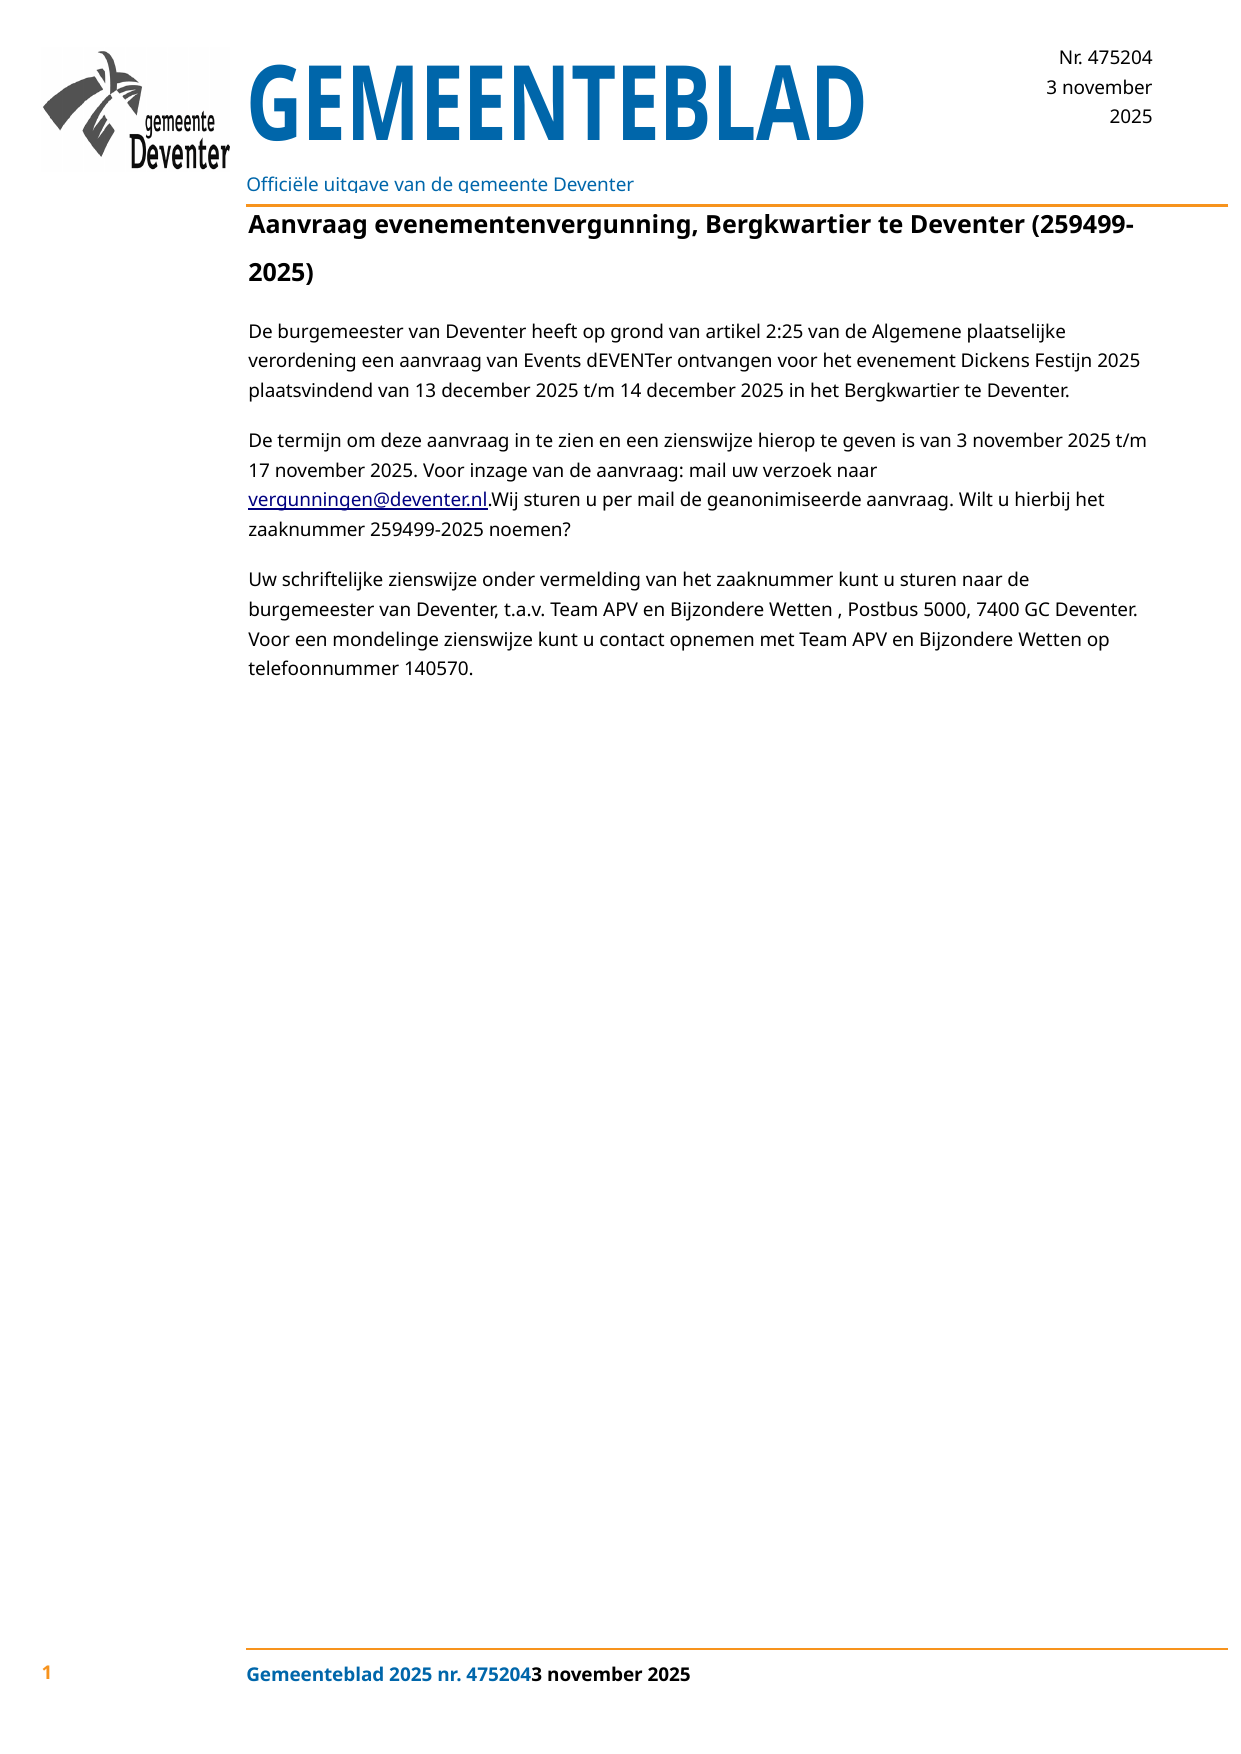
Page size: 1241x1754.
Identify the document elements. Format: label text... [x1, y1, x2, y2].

text De burgemeester van Deventer heeft op grond van artikel 2:25 van de Algemene plaatselijke verordening een aanvraag van Events dEVENTer ontvangen voor het evenement Dickens Festijn 2025 plaatsvindend van 13 december 2025 t/m 14 december 2025 in het Bergkwartier te Deventer. [248, 318, 1152, 403]
text Uw schriftelijke zienswijze onder vermelding van het zaaknummer kunt u sturen naar de burgemeester van Deventer, t.a.v. Team APV en Bijzondere Wetten , Postbus 5000, 7400 GC Deventer. Voor een mondelinge zienswijze kunt u contact opnemen met Team APV en Bijzondere Wetten op telefoonnummer 140570. [248, 567, 1152, 681]
picture [41, 47, 231, 172]
text De termijn om deze aanvraag in te zien en een zienswijze hierop te geven is van 3 november 2025 t/m 17 november 2025. Voor inzage van de aanvraag: mail uw verzoek naar vergunningen@deventer.nl.Wij sturen u per mail de geanonimiseerde aanvraag. Wilt u hierbij het zaaknummer 259499-2025 noemen? [248, 427, 1152, 542]
text Aanvraag evenementenvergunning, Bergkwartier te Deventer (259499-2025) [248, 207, 1152, 288]
